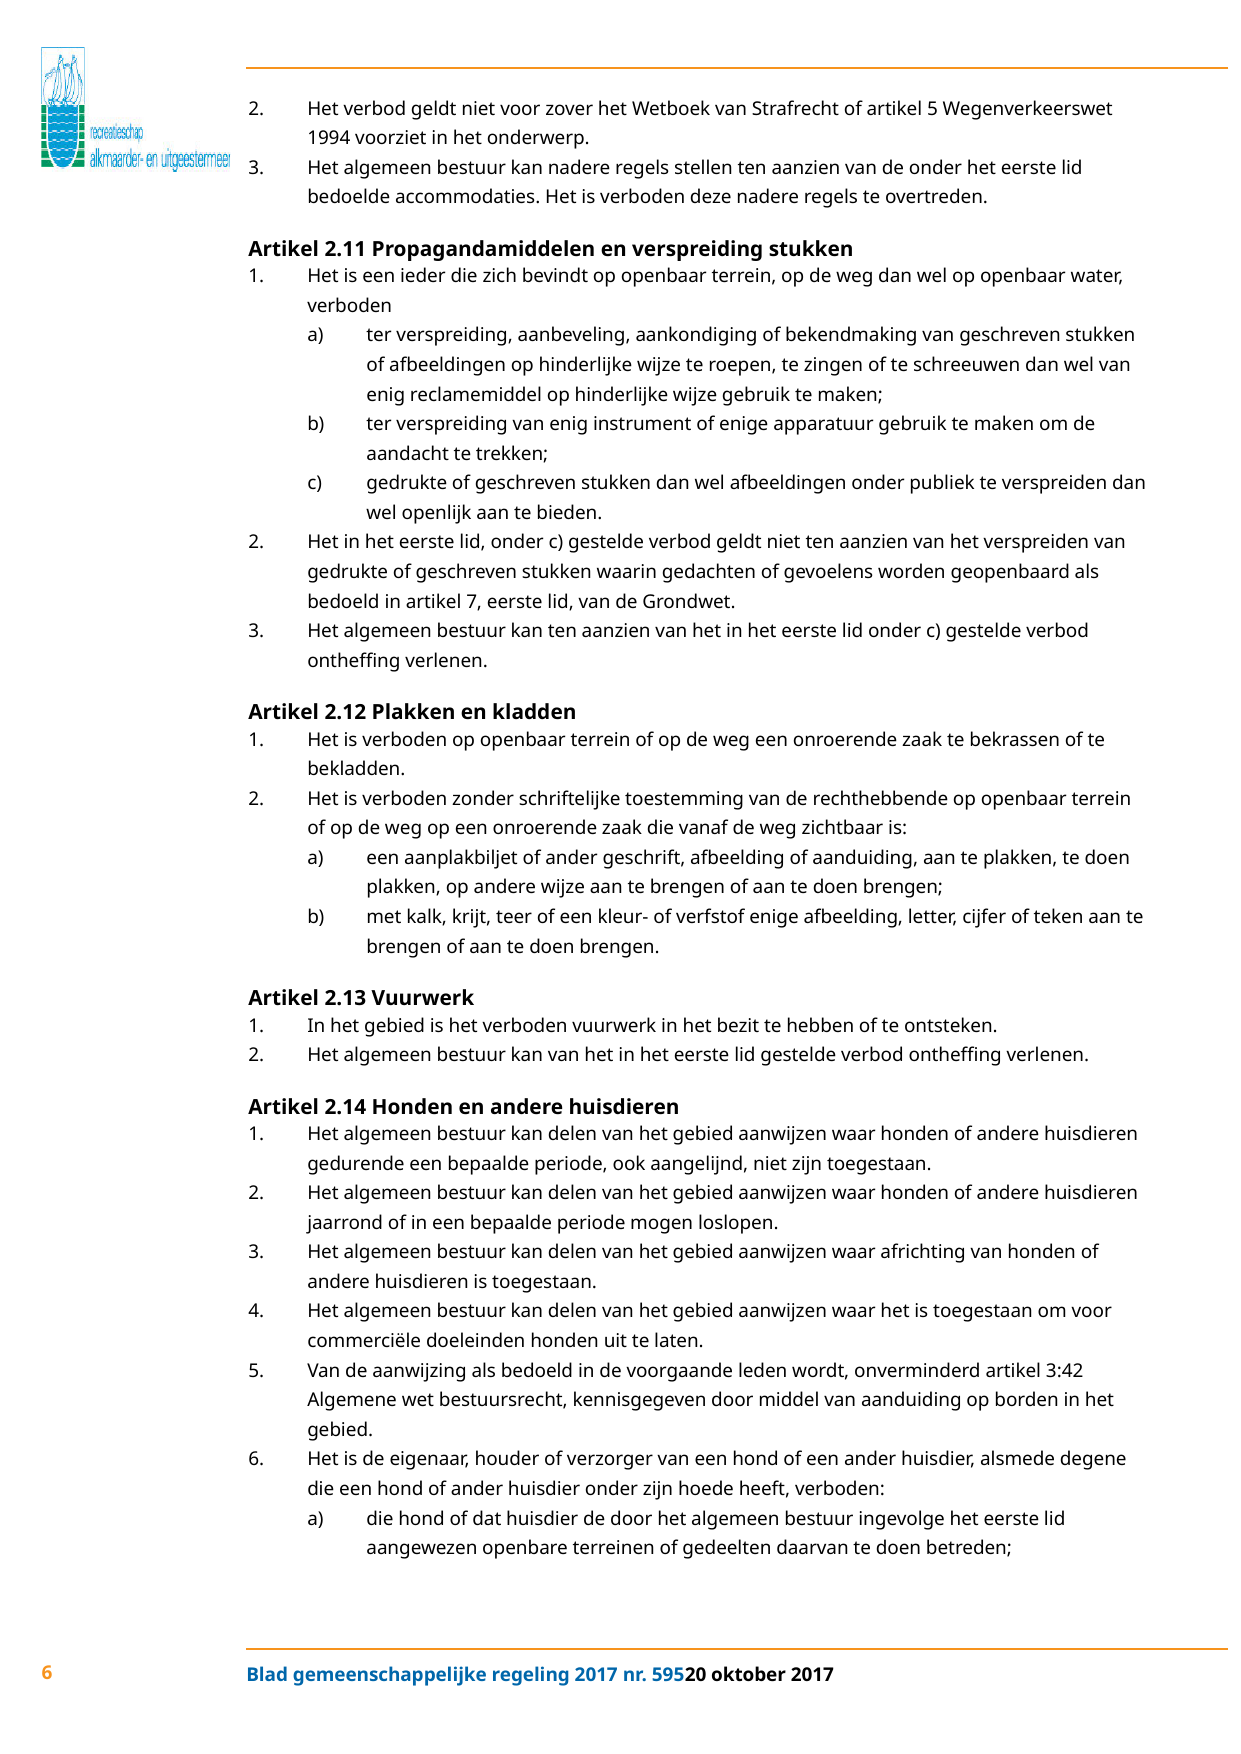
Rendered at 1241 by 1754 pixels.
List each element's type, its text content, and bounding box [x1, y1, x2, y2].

list Het is de eigenaar, houder of verzorger van een hond of een ander huisdier, alsmede degene die een hond of ander huisdier onder zijn hoede heeft, verboden: [248, 1446, 1152, 1501]
list Van de aanwijzing als bedoeld in de voorgaande leden wordt, onverminderd artikel 3:42 Algemene wet bestuursrecht, kennisgegeven door middel van aanduiding op borden in het gebied. [248, 1357, 1152, 1442]
list Het algemeen bestuur kan delen van het gebied aanwijzen waar honden of andere huisdieren gedurende een bepaalde periode, ook aangelijnd, niet zijn toegestaan. [248, 1120, 1152, 1176]
list Het algemeen bestuur kan delen van het gebied aanwijzen waar africhting van honden of andere huisdieren is toegestaan. [248, 1238, 1152, 1294]
list Het is verboden op openbaar terrein of op de weg een onroerende zaak te bekrassen of te bekladden. [248, 726, 1152, 781]
text Artikel 2.11 Propagandamiddelen en verspreiding stukken [248, 234, 1152, 262]
list Het is verboden zonder schriftelijke toestemming van de rechthebbende op openbaar terrein of op de weg op een onroerende zaak die vanaf de weg zichtbaar is: [248, 785, 1152, 840]
picture [41, 47, 231, 172]
text Artikel 2.12 Plakken en kladden [248, 697, 1152, 726]
list met kalk, krijt, teer of een kleur- of verfstof enige afbeelding, letter, cijfer of teken aan te brengen of aan te doen brengen. [307, 903, 1152, 959]
list Het algemeen bestuur kan delen van het gebied aanwijzen waar honden of andere huisdieren jaarrond of in een bepaalde periode mogen loslopen. [248, 1179, 1152, 1235]
list Het in het eerste lid, onder c) gestelde verbod geldt niet ten aanzien van het verspreiden van gedrukte of geschreven stukken waarin gedachten of gevoelens worden geopenbaard als bedoeld in artikel 7, eerste lid, van de Grondwet. [248, 529, 1152, 613]
list Het algemeen bestuur kan nadere regels stellen ten aanzien van de onder het eerste lid bedoelde accommodaties. Het is verboden deze nadere regels te overtreden. [248, 154, 1152, 209]
text Artikel 2.14 Honden en andere huisdieren [248, 1092, 1152, 1120]
list die hond of dat huisdier de door het algemeen bestuur ingevolge het eerste lid aangewezen openbare terreinen of gedeelten daarvan te doen betreden; [307, 1505, 1152, 1560]
list Het verbod geldt niet voor zover het Wetboek van Strafrecht of artikel 5 Wegenverkeerswet 1994 voorziet in het onderwerp. [248, 95, 1152, 150]
list gedrukte of geschreven stukken dan wel afbeeldingen onder publiek te verspreiden dan wel openlijk aan te bieden. [307, 469, 1152, 525]
list Het is een ieder die zich bevindt op openbaar terrein, op de weg dan wel op openbaar water, verboden [248, 262, 1152, 318]
text Artikel 2.13 Vuurwerk [248, 983, 1152, 1012]
list Het algemeen bestuur kan ten aanzien van het in het eerste lid onder c) gestelde verbod ontheffing verlenen. [248, 617, 1152, 673]
list Het algemeen bestuur kan van het in het eerste lid gestelde verbod ontheffing verlenen. [248, 1041, 1152, 1067]
list een aanplakbiljet of ander geschrift, afbeelding of aanduiding, aan te plakken, te doen plakken, op andere wijze aan te brengen of aan te doen brengen; [307, 844, 1152, 899]
list Het algemeen bestuur kan delen van het gebied aanwijzen waar het is toegestaan om voor commerciële doeleinden honden uit te laten. [248, 1298, 1152, 1353]
list In het gebied is het verboden vuurwerk in het bezit te hebben of te ontsteken. [248, 1012, 1152, 1037]
list ter verspreiding, aanbeveling, aankondiging of bekendmaking van geschreven stukken of afbeeldingen op hinderlijke wijze te roepen, te zingen of te schreeuwen dan wel van enig reclamemiddel op hinderlijke wijze gebruik te maken; [307, 322, 1152, 406]
list ter verspreiding van enig instrument of enige apparatuur gebruik te maken om de aandacht te trekken; [307, 410, 1152, 466]
